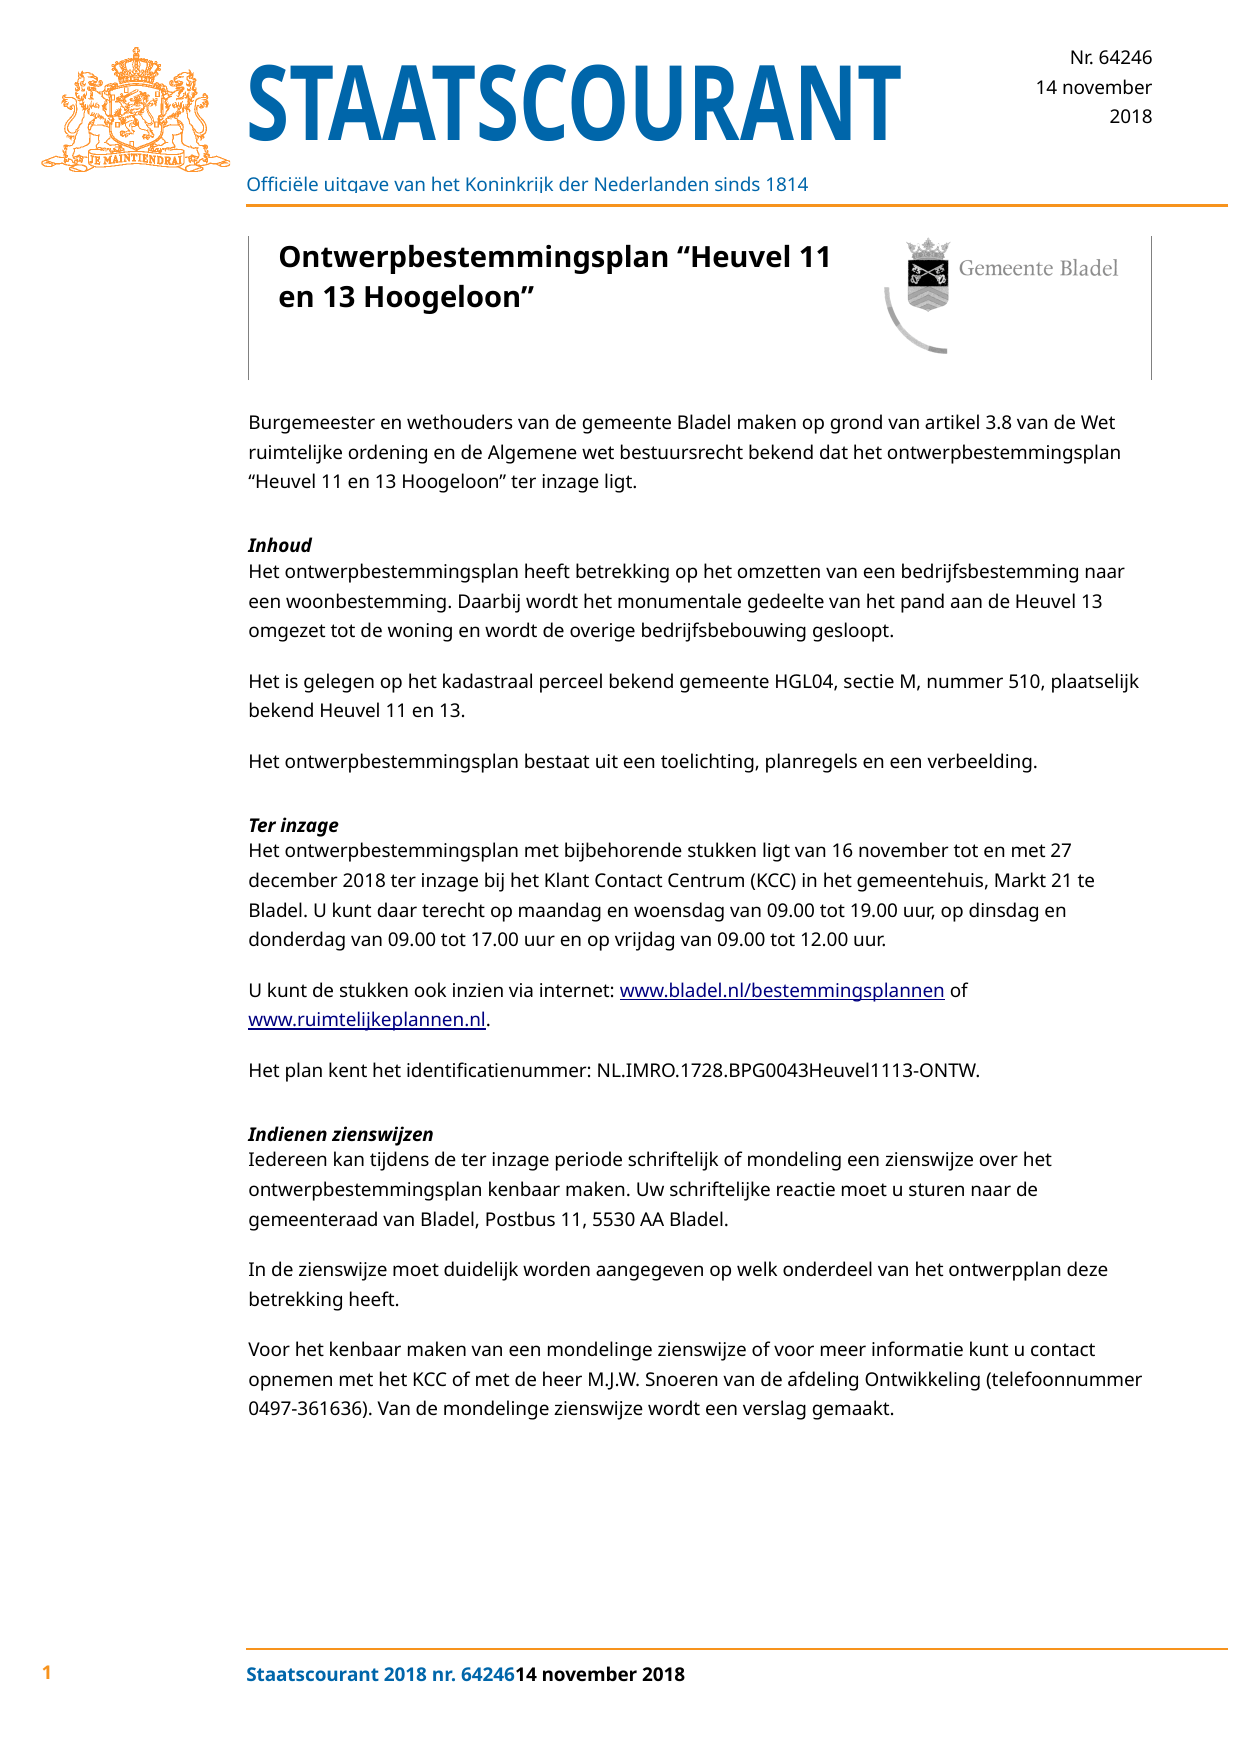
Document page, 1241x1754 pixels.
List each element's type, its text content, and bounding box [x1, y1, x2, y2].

text Ter inzage [248, 812, 1152, 838]
text U kunt de stukken ook inzien via internet: www.bladel.nl/bestemmingsplannen of www.ruimtelijkeplannen.nl. [248, 977, 1152, 1032]
table_header [850, 236, 1151, 380]
text Het ontwerpbestemmingsplan heeft betrekking op het omzetten van een bedrijfsbestemming naar een woonbestemming. Daarbij wordt het monumentale gedeelte van het pand aan de Heuvel 13 omgezet tot de woning en wordt de overige bedrijfsbebouwing gesloopt. [248, 558, 1152, 643]
text Burgemeester en wethouders van de gemeente Bladel maken op grond van artikel 3.8 van de Wet ruimtelijke ordening en de Algemene wet bestuursrecht bekend dat het ontwerpbestemmingsplan “Heuvel 11 en 13 Hoogeloon” ter inzage ligt. [248, 409, 1152, 494]
picture [41, 47, 231, 172]
text In de zienswijze moet duidelijk worden aangegeven op welk onderdeel van het ontwerpplan deze betrekking heeft. [248, 1256, 1152, 1311]
table_header Ontwerpbestemmingsplan “Heuvel 11 en 13 Hoogeloon” [249, 236, 850, 380]
text Voor het kenbaar maken van een mondelinge zienswijze of voor meer informatie kunt u contact opnemen met het KCC of met de heer M.J.W. Snoeren van de afdeling Ontwikkeling (telefoonnummer 0497-361636). Van de mondelinge zienswijze wordt een verslag gemaakt. [248, 1336, 1152, 1421]
picture [882, 236, 1119, 355]
text Indienen zienswijzen [248, 1121, 1152, 1147]
text Het ontwerpbestemmingsplan bestaat uit een toelichting, planregels en een verbeelding. [248, 748, 1152, 774]
text Het plan kent het identificatienummer: NL.IMRO.1728.BPG0043Heuvel1113-ONTW. [248, 1057, 1152, 1083]
text Inhoud [248, 533, 1152, 558]
text Iedereen kan tijdens de ter inzage periode schriftelijk of mondeling een zienswijze over het ontwerpbestemmingsplan kenbaar maken. Uw schriftelijke reactie moet u sturen naar de gemeenteraad van Bladel, Postbus 11, 5530 AA Bladel. [248, 1147, 1152, 1231]
text Het ontwerpbestemmingsplan met bijbehorende stukken ligt van 16 november tot en met 27 december 2018 ter inzage bij het Klant Contact Centrum (KCC) in het gemeentehuis, Markt 21 te Bladel. U kunt daar terecht op maandag en woensdag van 09.00 tot 19.00 uur, op dinsdag en donderdag van 09.00 tot 17.00 uur en op vrijdag van 09.00 tot 12.00 uur. [248, 838, 1152, 952]
text Het is gelegen op het kadastraal perceel bekend gemeente HGL04, sectie M, nummer 510, plaatselijk bekend Heuvel 11 en 13. [248, 668, 1152, 723]
